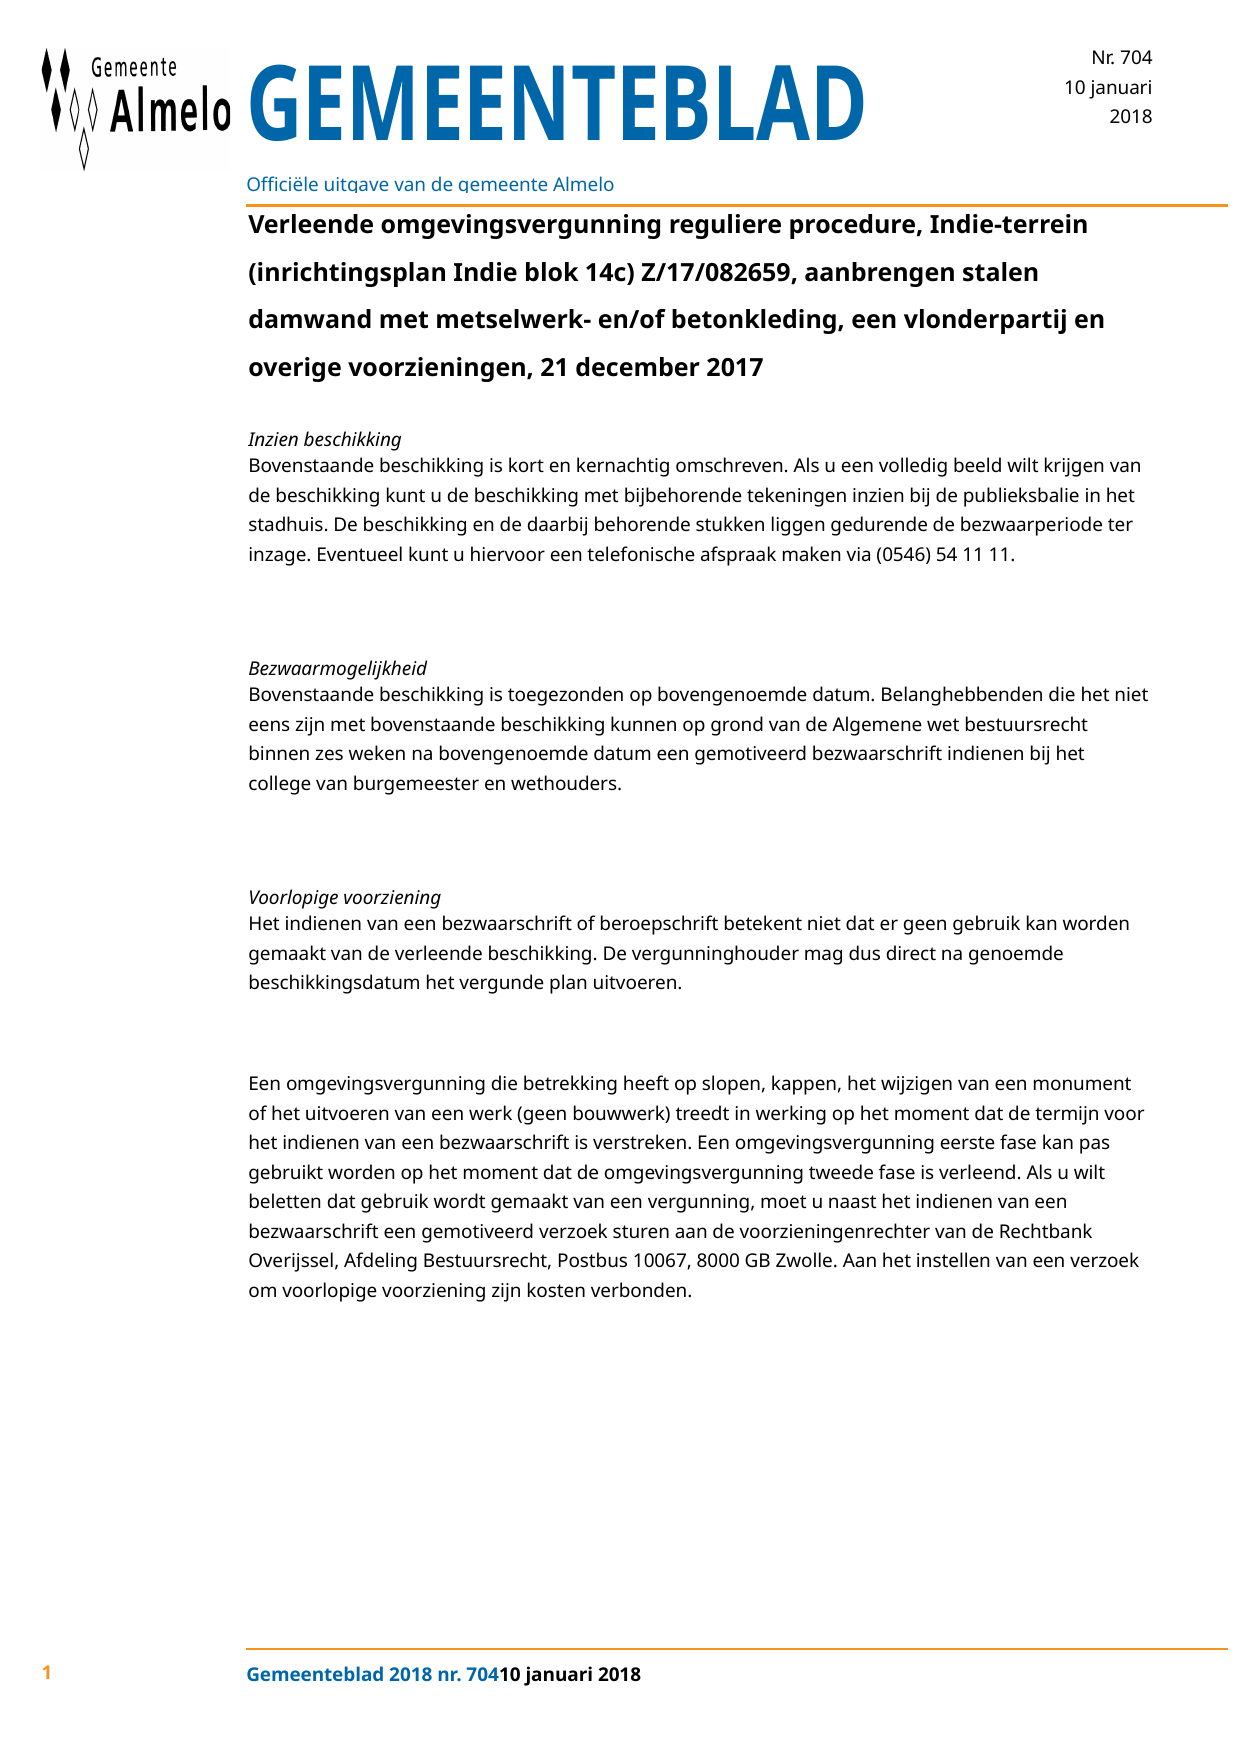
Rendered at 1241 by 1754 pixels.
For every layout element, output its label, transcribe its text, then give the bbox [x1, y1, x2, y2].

text Bovenstaande beschikking is kort en kernachtig omschreven. Als u een volledig beeld wilt krijgen van de beschikking kunt u de beschikking met bijbehorende tekeningen inzien bij de publieksbalie in het stadhuis. De beschikking en de daarbij behorende stukken liggen gedurende de bezwaarperiode ter inzage. Eventueel kunt u hiervoor een telefonische afspraak maken via (0546) 54 11 11. [248, 452, 1152, 567]
text Een omgevingsvergunning die betrekking heeft op slopen, kappen, het wijzigen van een monument of het uitvoeren van een werk (geen bouwwerk) treedt in werking op het moment dat de termijn voor het indienen van een bezwaarschrift is verstreken. Een omgevingsvergunning eerste fase kan pas gebruikt worden op het moment dat de omgevingsvergunning tweede fase is verleend. Als u wilt beletten dat gebruik wordt gemaakt van een vergunning, moet u naast het indienen van een bezwaarschrift een gemotiveerd verzoek sturen aan de voorzieningenrechter van de Rechtbank Overijssel, Afdeling Bestuursrecht, Postbus 10067, 8000 GB Zwolle. Aan het instellen van een verzoek om voorlopige voorziening zijn kosten verbonden. [248, 1070, 1152, 1303]
picture [41, 47, 231, 172]
text Bovenstaande beschikking is toegezonden op bovengenoemde datum. Belanghebbenden die het niet eens zijn met bovenstaande beschikking kunnen op grond van de Algemene wet bestuursrecht binnen zes weken na bovengenoemde datum een gemotiveerd bezwaarschrift indienen bij het college van burgemeester en wethouders. [248, 681, 1152, 796]
text Voorlopige voorziening [248, 884, 1152, 910]
text Inzien beschikking [248, 427, 1152, 452]
text Bezwaarmogelijkheid [248, 656, 1152, 681]
text Het indienen van een bezwaarschrift of beroepschrift betekent niet dat er geen gebruik kan worden gemaakt van de verleende beschikking. De vergunninghouder mag dus direct na genoemde beschikkingsdatum het vergunde plan uitvoeren. [248, 910, 1152, 995]
text Verleende omgevingsvergunning reguliere procedure, Indie-terrein (inrichtingsplan Indie blok 14c) Z/17/082659, aanbrengen stalen damwand met metselwerk- en/of betonkleding, een vlonderpartij en overige voorzieningen, 21 december 2017 [248, 207, 1152, 384]
